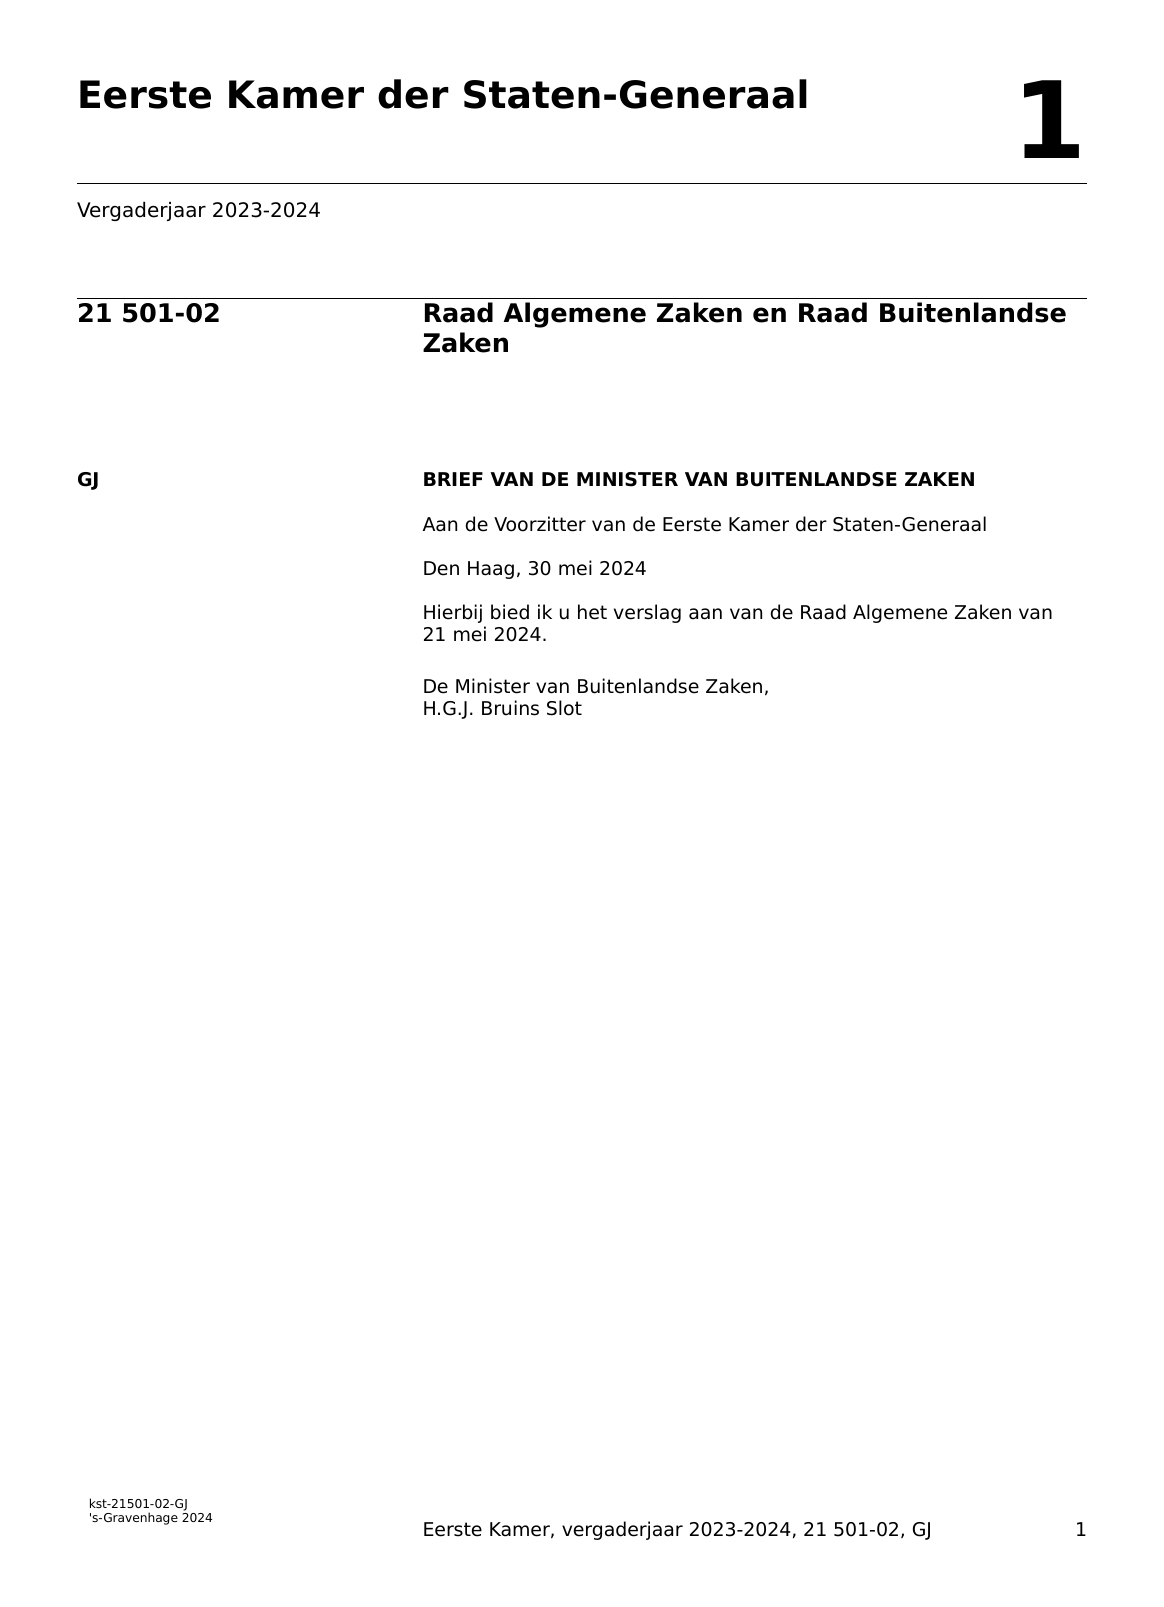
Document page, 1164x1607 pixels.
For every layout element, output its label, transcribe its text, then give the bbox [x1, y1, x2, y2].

text Den Haag, 30 mei 2024 [422, 558, 1087, 580]
subtitle GJ BRIEF VAN DE MINISTER VAN BUITENLANDSE ZAKEN [77, 469, 1087, 491]
subtitle 21 501-02 Raad Algemene Zaken en Raad Buitenlandse Zaken [77, 299, 1087, 358]
table_header 1 [886, 59, 1087, 183]
text De Minister van Buitenlandse Zaken, H.G.J. Bruins Slot [422, 676, 1087, 720]
text Hierbij bied ik u het verslag aan van de Raad Algemene Zaken van 21 mei 2024. [422, 602, 1087, 646]
table_cell Vergaderjaar 2023-2024 [77, 184, 1087, 298]
text 's-Gravenhage 2024 [88, 1511, 323, 1525]
table_header Eerste Kamer der Staten-Generaal [77, 59, 886, 183]
text Aan de Voorzitter van de Eerste Kamer der Staten-Generaal [422, 513, 1087, 536]
text kst-21501-02-GJ [88, 1497, 323, 1511]
